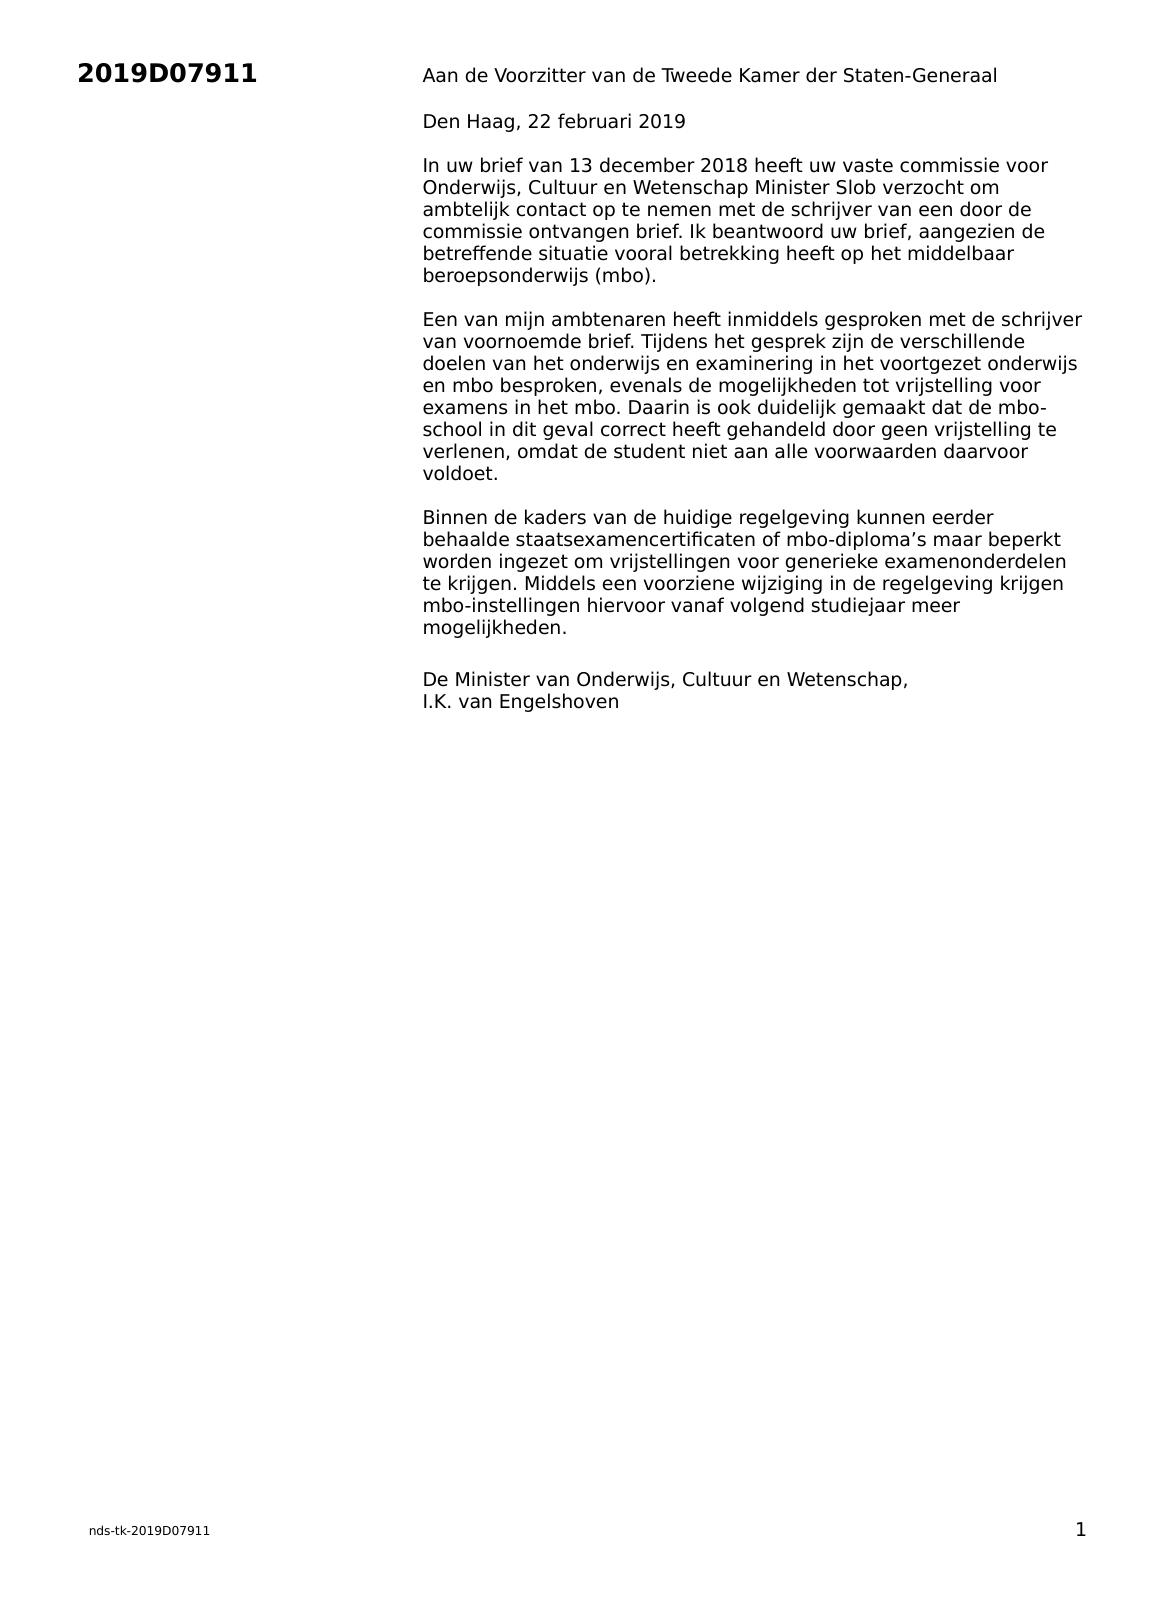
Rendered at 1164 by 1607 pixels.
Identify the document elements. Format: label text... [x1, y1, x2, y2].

text De Minister van Onderwijs, Cultuur en Wetenschap, I.K. van Engelshoven [422, 669, 1087, 713]
text Binnen de kaders van de huidige regelgeving kunnen eerder behaalde staatsexamencertificaten of mbo-diploma’s maar beperkt worden ingezet om vrijstellingen voor generieke examenonderdelen te krijgen. Middels een voorziene wijziging in de regelgeving krijgen mbo-instellingen hiervoor vanaf volgend studiejaar meer mogelijkheden. [422, 507, 1087, 639]
text nds-tk-2019D07911 [88, 1524, 323, 1538]
text Een van mijn ambtenaren heeft inmiddels gesproken met de schrijver van voornoemde brief. Tijdens het gesprek zijn de verschillende doelen van het onderwijs en examinering in het voortgezet onderwijs en mbo besproken, evenals de mogelijkheden tot vrijstelling voor examens in het mbo. Daarin is ook duidelijk gemaakt dat de mbo-school in dit geval correct heeft gehandeld door geen vrijstelling te verlenen, omdat de student niet aan alle voorwaarden daarvoor voldoet. [422, 309, 1087, 485]
text Den Haag, 22 februari 2019 [422, 111, 1087, 133]
text 2019D07911 Aan de Voorzitter van de Tweede Kamer der Staten-Generaal [77, 59, 1087, 89]
text In uw brief van 13 december 2018 heeft uw vaste commissie voor Onderwijs, Cultuur en Wetenschap Minister Slob verzocht om ambtelijk contact op te nemen met de schrijver van een door de commissie ontvangen brief. Ik beantwoord uw brief, aangezien de betreffende situatie vooral betrekking heeft op het middelbaar beroepsonderwijs (mbo). [422, 155, 1087, 287]
